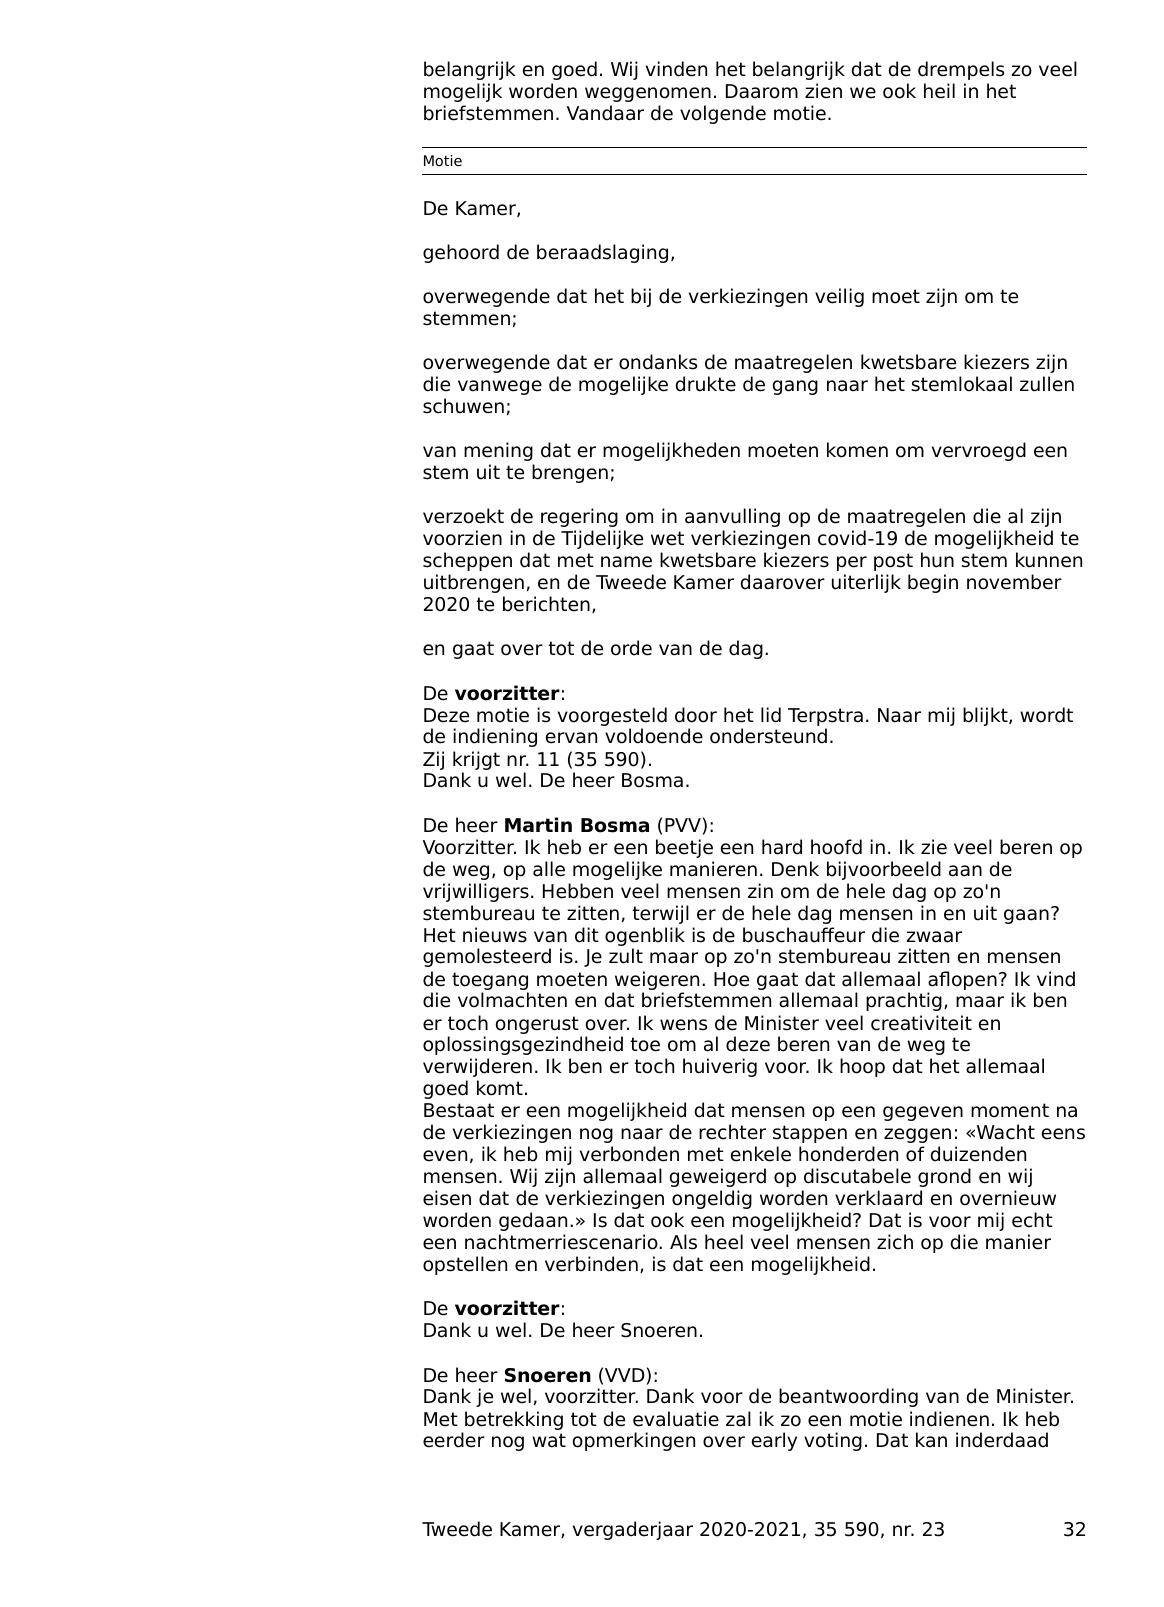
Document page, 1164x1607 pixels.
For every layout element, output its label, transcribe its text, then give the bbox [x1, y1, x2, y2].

text De voorzitter: [422, 682, 1087, 704]
table_header Motie [422, 148, 1087, 174]
text Bestaat er een mogelijkheid dat mensen op een gegeven moment na de verkiezingen nog naar de rechter stappen en zeggen: «Wacht eens even, ik heb mij verbonden met enkele honderden of duizenden mensen. Wij zijn allemaal geweigerd op discutabele grond en wij eisen dat de verkiezingen ongeldig worden verklaard en overnieuw worden gedaan.» Is dat ook een mogelijkheid? Dat is voor mij echt een nachtmerriescenario. Als heel veel mensen zich op die manier opstellen en verbinden, is dat een mogelijkheid. [422, 1100, 1087, 1276]
text van mening dat er mogelijkheden moeten komen om vervroegd een stem uit te brengen; [422, 440, 1087, 484]
text belangrijk en goed. Wij vinden het belangrijk dat de drempels zo veel mogelijk worden weggenomen. Daarom zien we ook heil in het briefstemmen. Vandaar de volgende motie. [422, 59, 1087, 125]
text Dank je wel, voorzitter. Dank voor de beantwoording van de Minister. Met betrekking tot de evaluatie zal ik zo een motie indienen. Ik heb eerder nog wat opmerkingen over early voting. Dat kan inderdaad [422, 1386, 1087, 1452]
text De voorzitter: [422, 1298, 1087, 1320]
text Dank u wel. De heer Bosma. [422, 770, 1087, 792]
text gehoord de beraadslaging, [422, 242, 1087, 264]
text Deze motie is voorgesteld door het lid Terpstra. Naar mij blijkt, wordt de indiening ervan voldoende ondersteund. [422, 704, 1087, 748]
text De heer Snoeren (VVD): [422, 1364, 1087, 1386]
text Zij krijgt nr. 11 (35 590). [422, 748, 1087, 770]
text en gaat over tot de orde van de dag. [422, 638, 1087, 660]
text De Kamer, [422, 197, 1087, 219]
text overwegende dat er ondanks de maatregelen kwetsbare kiezers zijn die vanwege de mogelijke drukte de gang naar het stemlokaal zullen schuwen; [422, 352, 1087, 418]
text Dank u wel. De heer Snoeren. [422, 1320, 1087, 1342]
text De heer Martin Bosma (PVV): [422, 814, 1087, 837]
text verzoekt de regering om in aanvulling op de maatregelen die al zijn voorzien in de Tijdelijke wet verkiezingen covid-19 de mogelijkheid te scheppen dat met name kwetsbare kiezers per post hun stem kunnen uitbrengen, en de Tweede Kamer daarover uiterlijk begin november 2020 te berichten, [422, 506, 1087, 616]
text Voorzitter. Ik heb er een beetje een hard hoofd in. Ik zie veel beren op de weg, op alle mogelijke manieren. Denk bijvoorbeeld aan de vrijwilligers. Hebben veel mensen zin om de hele dag op zo'n stembureau te zitten, terwijl er de hele dag mensen in en uit gaan? Het nieuws van dit ogenblik is de buschauffeur die zwaar gemolesteerd is. Je zult maar op zo'n stembureau zitten en mensen de toegang moeten weigeren. Hoe gaat dat allemaal aflopen? Ik vind die volmachten en dat briefstemmen allemaal prachtig, maar ik ben er toch ongerust over. Ik wens de Minister veel creativiteit en oplossingsgezindheid toe om al deze beren van de weg te verwijderen. Ik ben er toch huiverig voor. Ik hoop dat het allemaal goed komt. [422, 837, 1087, 1100]
text overwegende dat het bij de verkiezingen veilig moet zijn om te stemmen; [422, 286, 1087, 330]
